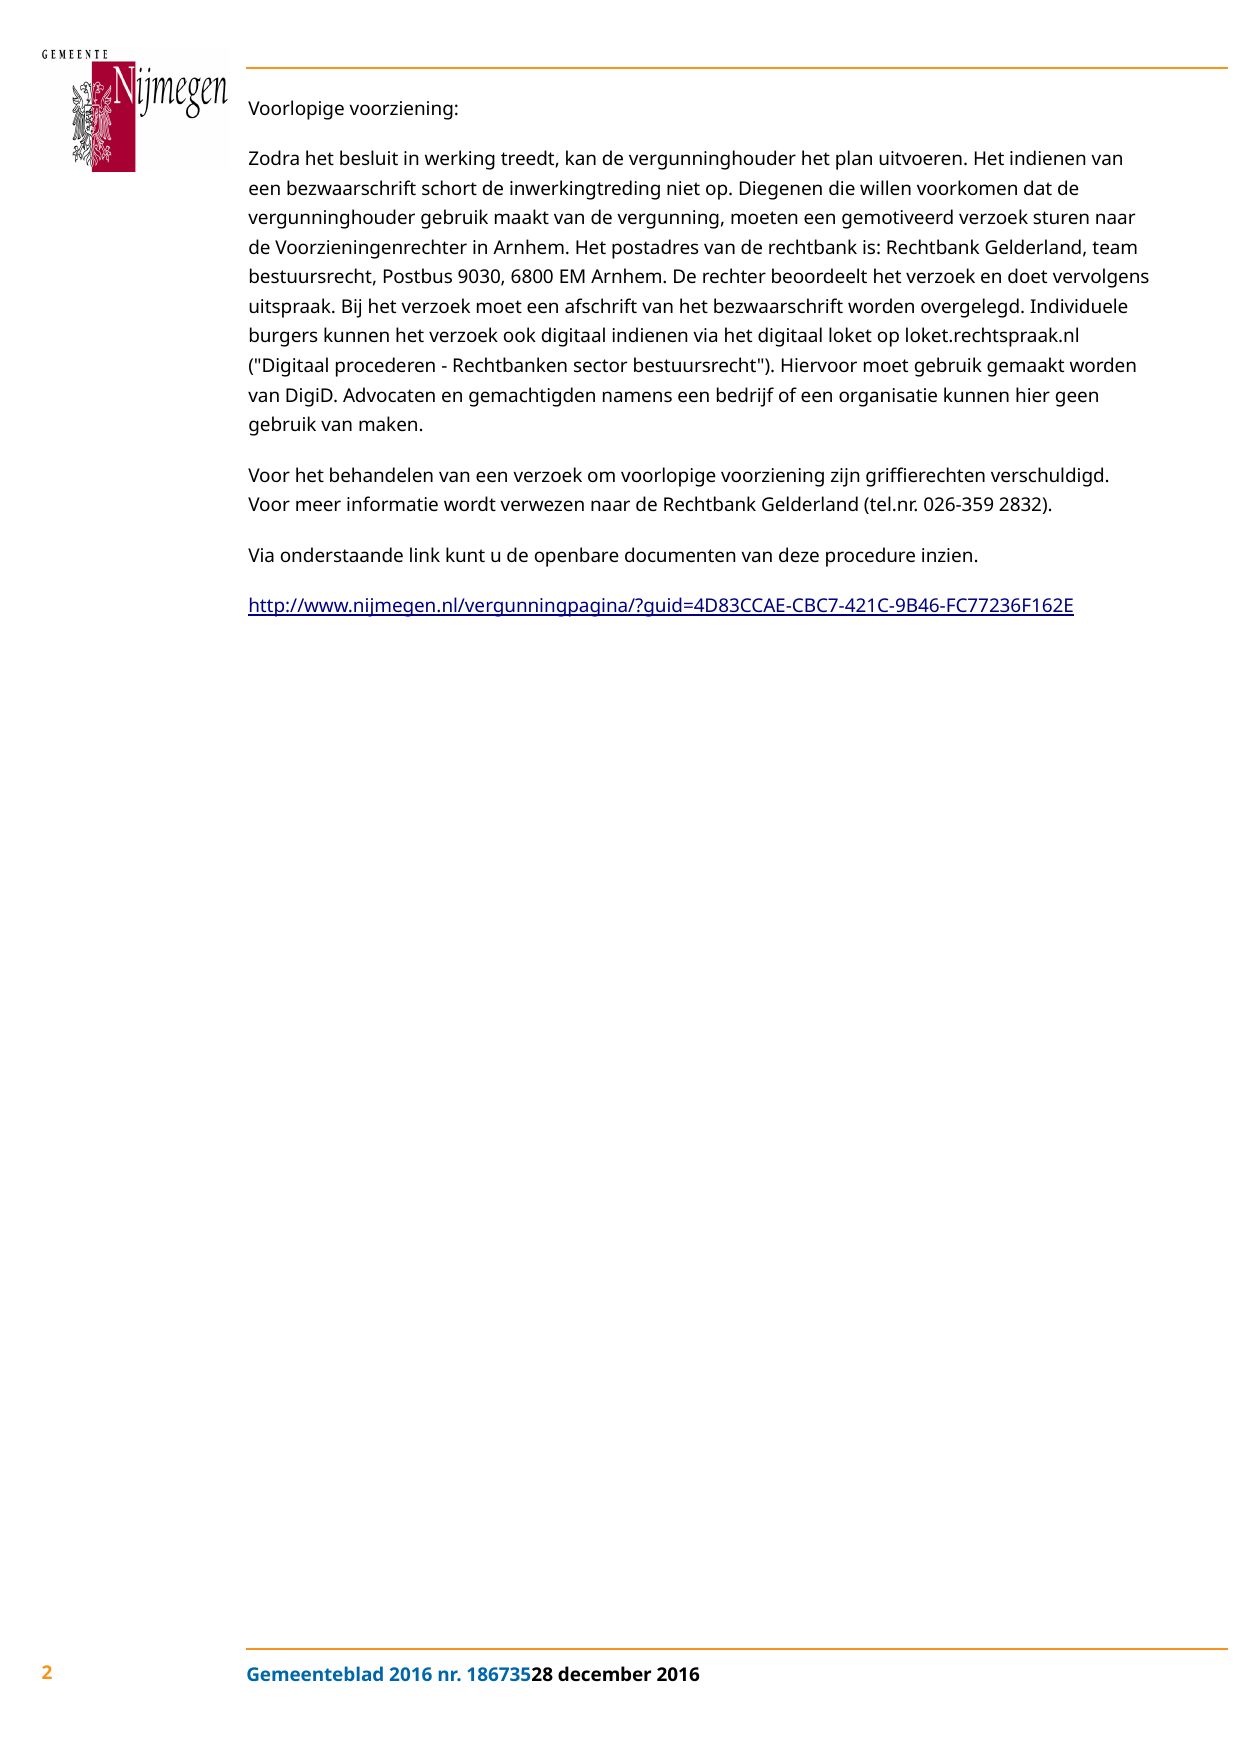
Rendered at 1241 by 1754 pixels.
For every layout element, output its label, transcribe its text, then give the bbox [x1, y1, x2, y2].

text Voor het behandelen van een verzoek om voorlopige voorziening zijn griffierechten verschuldigd. Voor meer informatie wordt verwezen naar de Rechtbank Gelderland (tel.nr. 026-359 2832). [248, 462, 1152, 517]
text Voorlopige voorziening: [248, 95, 1152, 121]
picture [41, 47, 231, 172]
text http://www.nijmegen.nl/vergunningpagina/?guid=4D83CCAE-CBC7-421C-9B46-FC77236F162E [248, 592, 1152, 618]
text Via onderstaande link kunt u de openbare documenten van deze procedure inzien. [248, 542, 1152, 568]
text Zodra het besluit in werking treedt, kan de vergunninghouder het plan uitvoeren. Het indienen van een bezwaarschrift schort de inwerkingtreding niet op. Diegenen die willen voorkomen dat de vergunninghouder gebruik maakt van de vergunning, moeten een gemotiveerd verzoek sturen naar de Voorzieningenrechter in Arnhem. Het postadres van de rechtbank is: Rechtbank Gelderland, team bestuursrecht, Postbus 9030, 6800 EM Arnhem. De rechter beoordeelt het verzoek en doet vervolgens uitspraak. Bij het verzoek moet een afschrift van het bezwaarschrift worden overgelegd. Individuele burgers kunnen het verzoek ook digitaal indienen via het digitaal loket op loket.rechtspraak.nl ("Digitaal procederen - Rechtbanken sector bestuursrecht"). Hiervoor moet gebruik gemaakt worden van DigiD. Advocaten en gemachtigden namens een bedrijf of een organisatie kunnen hier geen gebruik van maken. [248, 145, 1152, 437]
